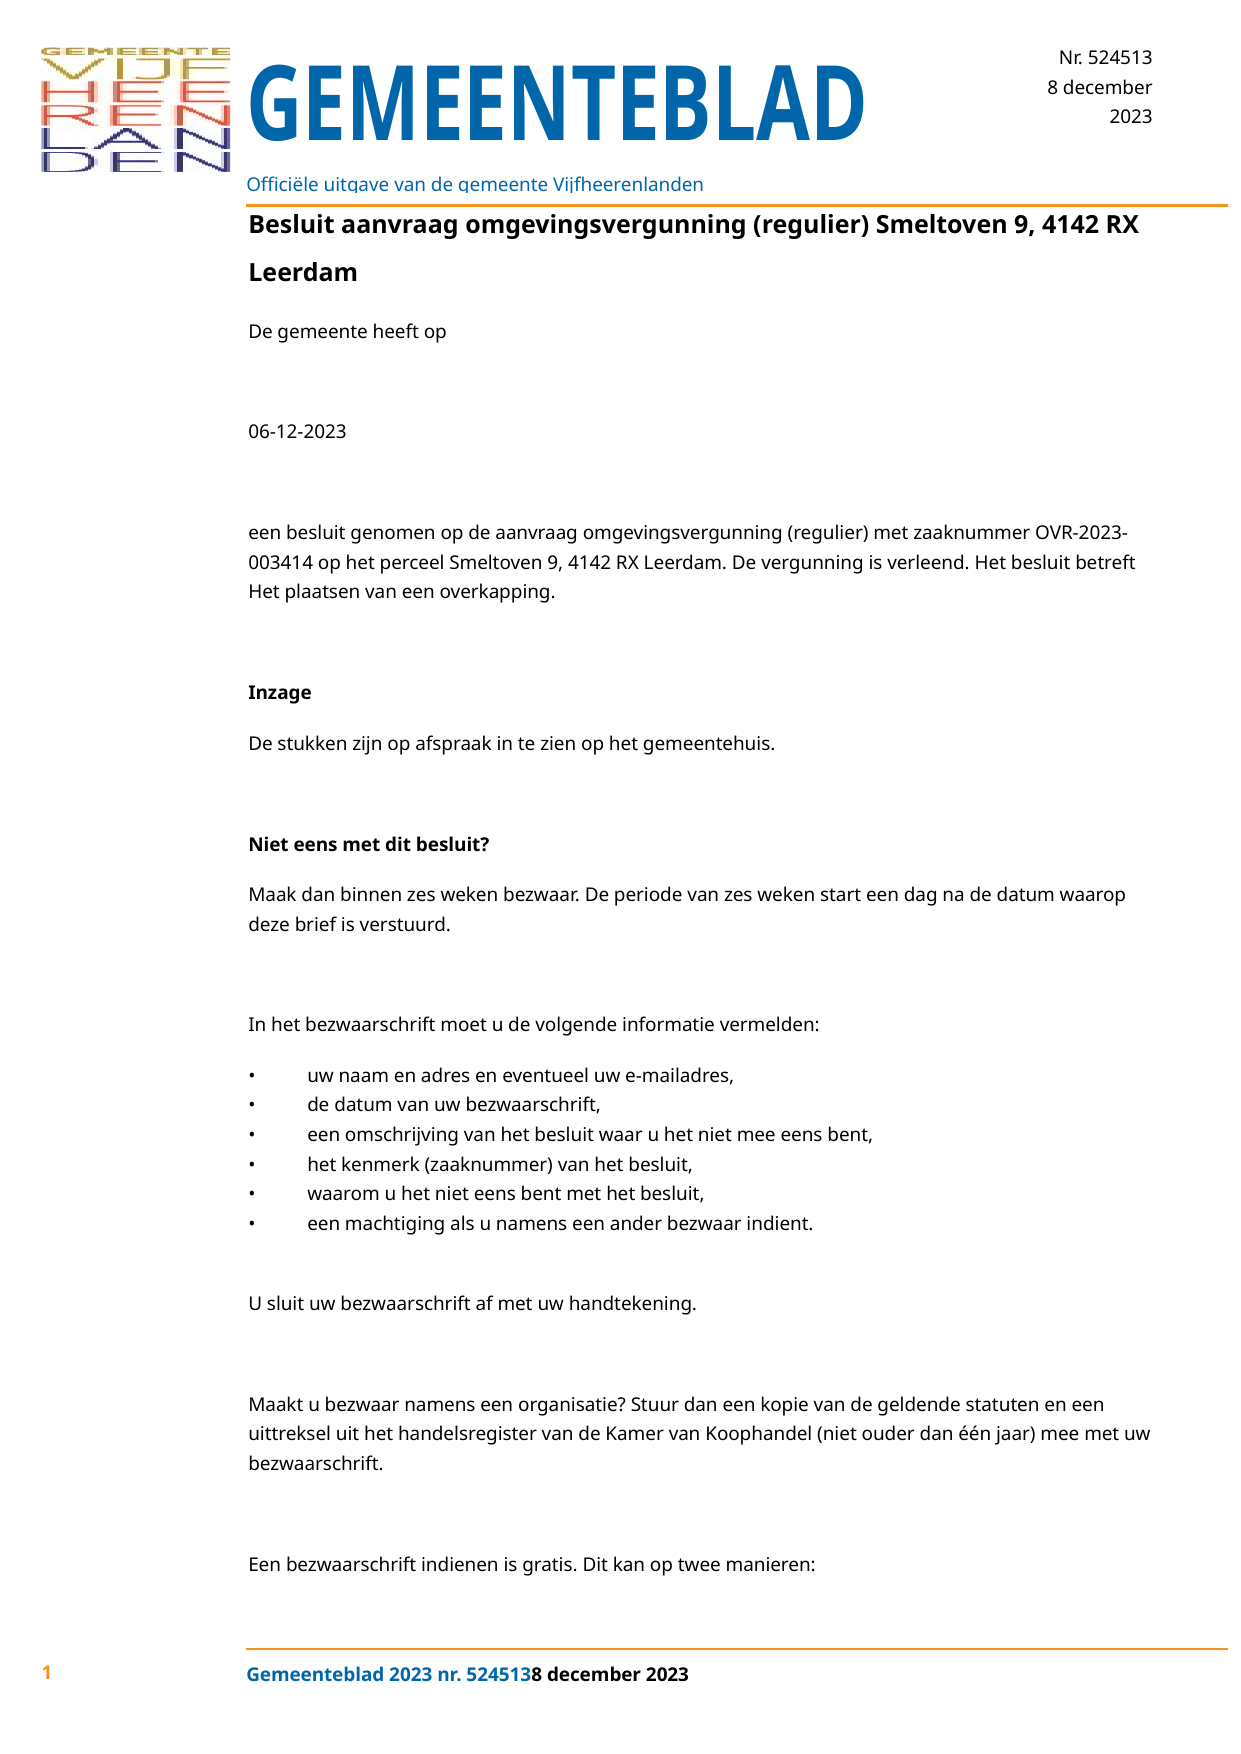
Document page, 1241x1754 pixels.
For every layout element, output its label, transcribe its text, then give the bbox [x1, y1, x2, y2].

list de datum van uw bezwaarschrift, [248, 1092, 1152, 1117]
list het kenmerk (zaaknummer) van het besluit, [248, 1151, 1152, 1177]
text Maak dan binnen zes weken bezwaar. De periode van zes weken start een dag na de datum waarop deze brief is verstuurd. [248, 881, 1152, 937]
text Niet eens met dit besluit? [248, 831, 1152, 857]
text Besluit aanvraag omgevingsvergunning (regulier) Smeltoven 9, 4142 RX Leerdam [248, 207, 1152, 288]
list een omschrijving van het besluit waar u het niet mee eens bent, [248, 1121, 1152, 1147]
text een besluit genomen op de aanvraag omgevingsvergunning (regulier) met zaaknummer OVR-2023-003414 op het perceel Smeltoven 9, 4142 RX Leerdam. De vergunning is verleend. Het besluit betreft Het plaatsen van een overkapping. [248, 519, 1152, 604]
text Maakt u bezwaar namens een organisatie? Stuur dan een kopie van de geldende statuten en een uittreksel uit het handelsregister van de Kamer van Koophandel (niet ouder dan één jaar) mee met uw bezwaarschrift. [248, 1391, 1152, 1476]
text U sluit uw bezwaarschrift af met uw handtekening. [248, 1290, 1152, 1316]
text 06-12-2023 [248, 419, 1152, 444]
text Inzage [248, 679, 1152, 705]
picture [41, 47, 231, 172]
text De stukken zijn op afspraak in te zien op het gemeentehuis. [248, 730, 1152, 756]
list uw naam en adres en eventueel uw e-mailadres, [248, 1062, 1152, 1088]
text Een bezwaarschrift indienen is gratis. Dit kan op twee manieren: [248, 1551, 1152, 1577]
list een machtiging als u namens een ander bezwaar indient. [248, 1210, 1152, 1236]
list waarom u het niet eens bent met het besluit, [248, 1180, 1152, 1206]
text In het bezwaarschrift moet u de volgende informatie vermelden: [248, 1012, 1152, 1037]
text De gemeente heeft op [248, 318, 1152, 344]
